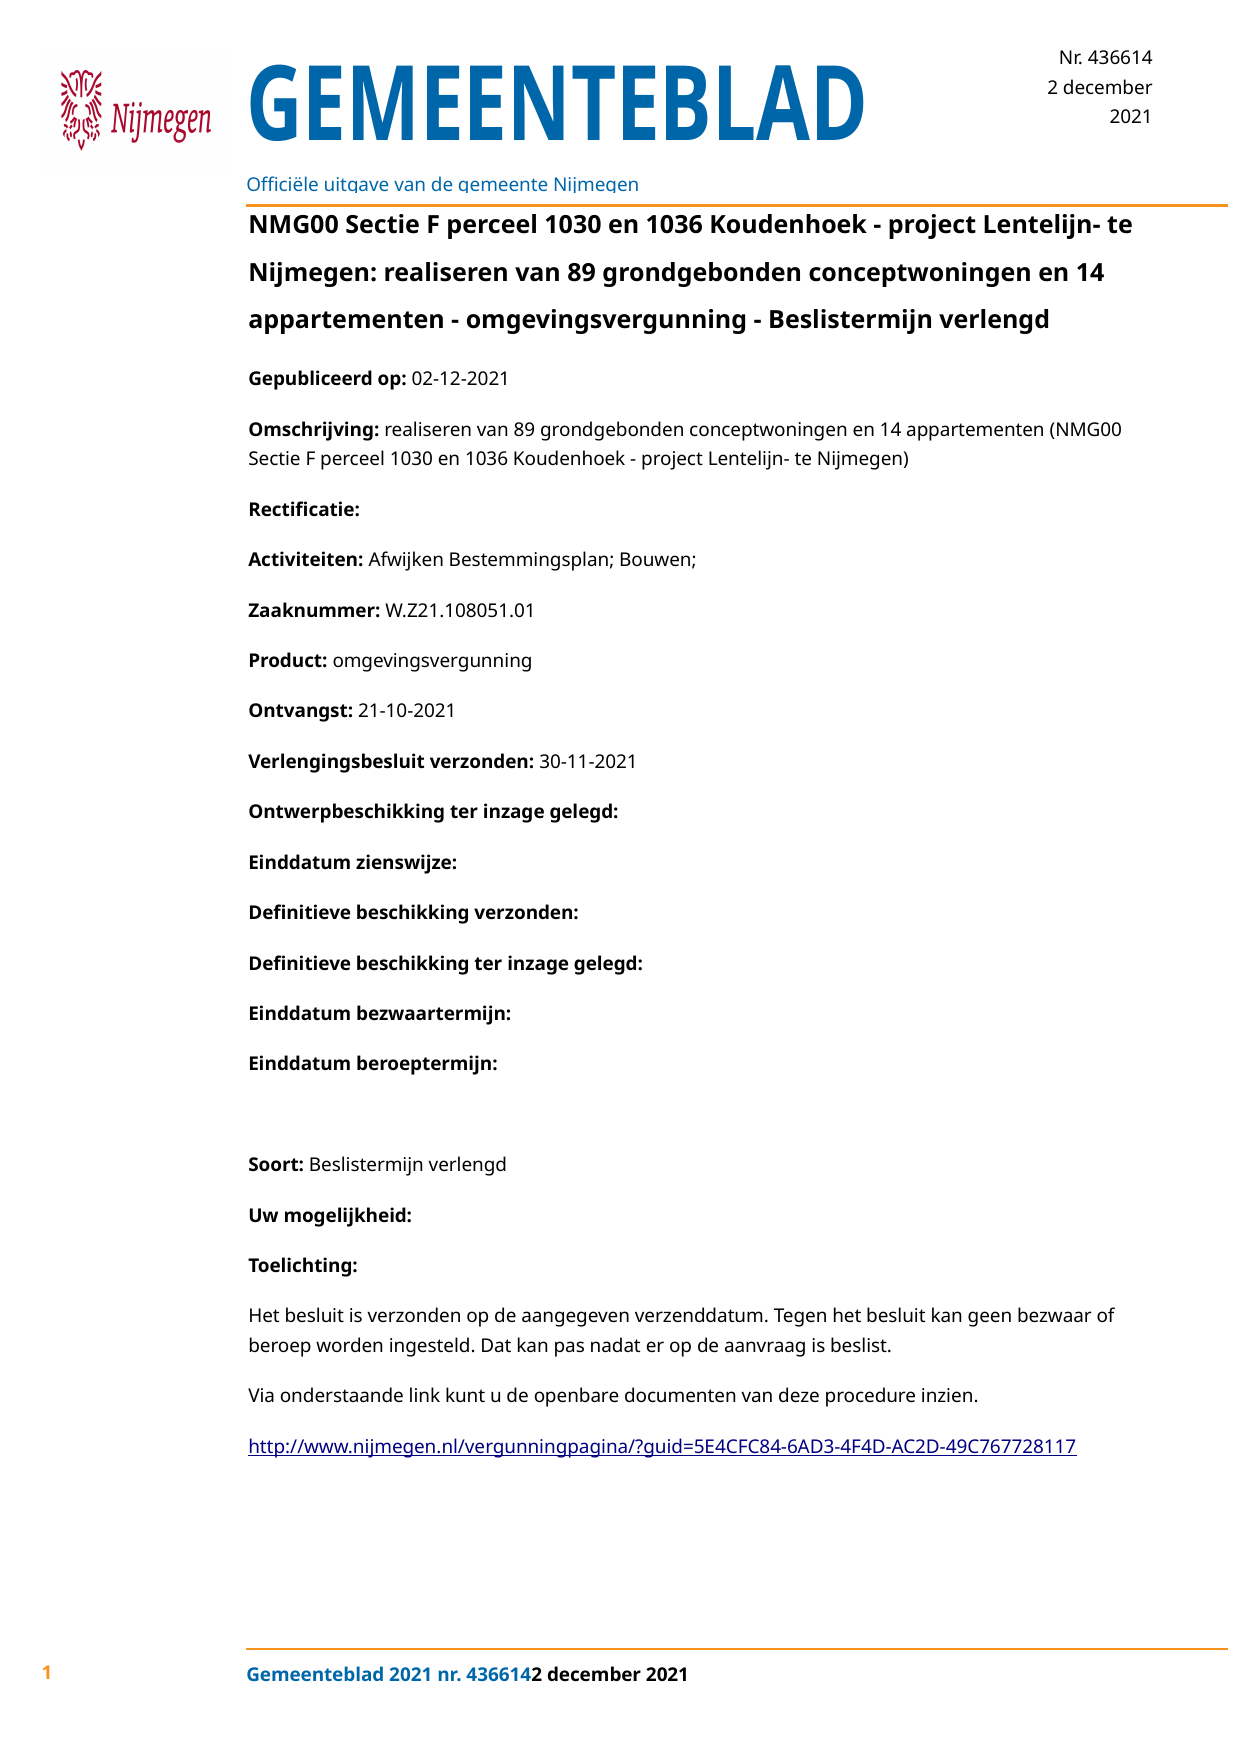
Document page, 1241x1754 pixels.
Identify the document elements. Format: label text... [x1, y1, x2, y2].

text Toelichting: [248, 1252, 1152, 1278]
text Omschrijving: realiseren van 89 grondgebonden conceptwoningen en 14 appartementen (NMG00 Sectie F perceel 1030 en 1036 Koudenhoek - project Lentelijn- te Nijmegen) [248, 416, 1152, 471]
text http://www.nijmegen.nl/vergunningpagina/?guid=5E4CFC84-6AD3-4F4D-AC2D-49C767728117 [248, 1433, 1152, 1459]
text Rectificatie: [248, 496, 1152, 522]
text Einddatum zienswijze: [248, 849, 1152, 874]
text Zaaknummer: W.Z21.108051.01 [248, 597, 1152, 622]
text Uw mogelijkheid: [248, 1202, 1152, 1227]
text Ontwerpbeschikking ter inzage gelegd: [248, 798, 1152, 824]
text Verlengingsbesluit verzonden: 30-11-2021 [248, 748, 1152, 774]
text Einddatum bezwaartermijn: [248, 1000, 1152, 1026]
text Het besluit is verzonden op de aangegeven verzenddatum. Tegen het besluit kan geen bezwaar of beroep worden ingesteld. Dat kan pas nadat er op de aanvraag is beslist. [248, 1303, 1152, 1358]
text Definitieve beschikking ter inzage gelegd: [248, 950, 1152, 975]
text Soort: Beslistermijn verlengd [248, 1151, 1152, 1177]
text NMG00 Sectie F perceel 1030 en 1036 Koudenhoek - project Lentelijn- te Nijmegen: realiseren van 89 grondgebonden conceptwoningen en 14 appartementen - omgevingsvergunning - Beslistermijn verlengd [248, 207, 1152, 336]
text Via onderstaande link kunt u de openbare documenten van deze procedure inzien. [248, 1383, 1152, 1408]
picture [41, 47, 231, 172]
text Product: omgevingsvergunning [248, 647, 1152, 673]
text Definitieve beschikking verzonden: [248, 899, 1152, 925]
text Einddatum beroeptermijn: [248, 1051, 1152, 1076]
text Gepubliceerd op: 02-12-2021 [248, 366, 1152, 391]
text Activiteiten: Afwijken Bestemmingsplan; Bouwen; [248, 546, 1152, 572]
text Ontvangst: 21-10-2021 [248, 698, 1152, 723]
